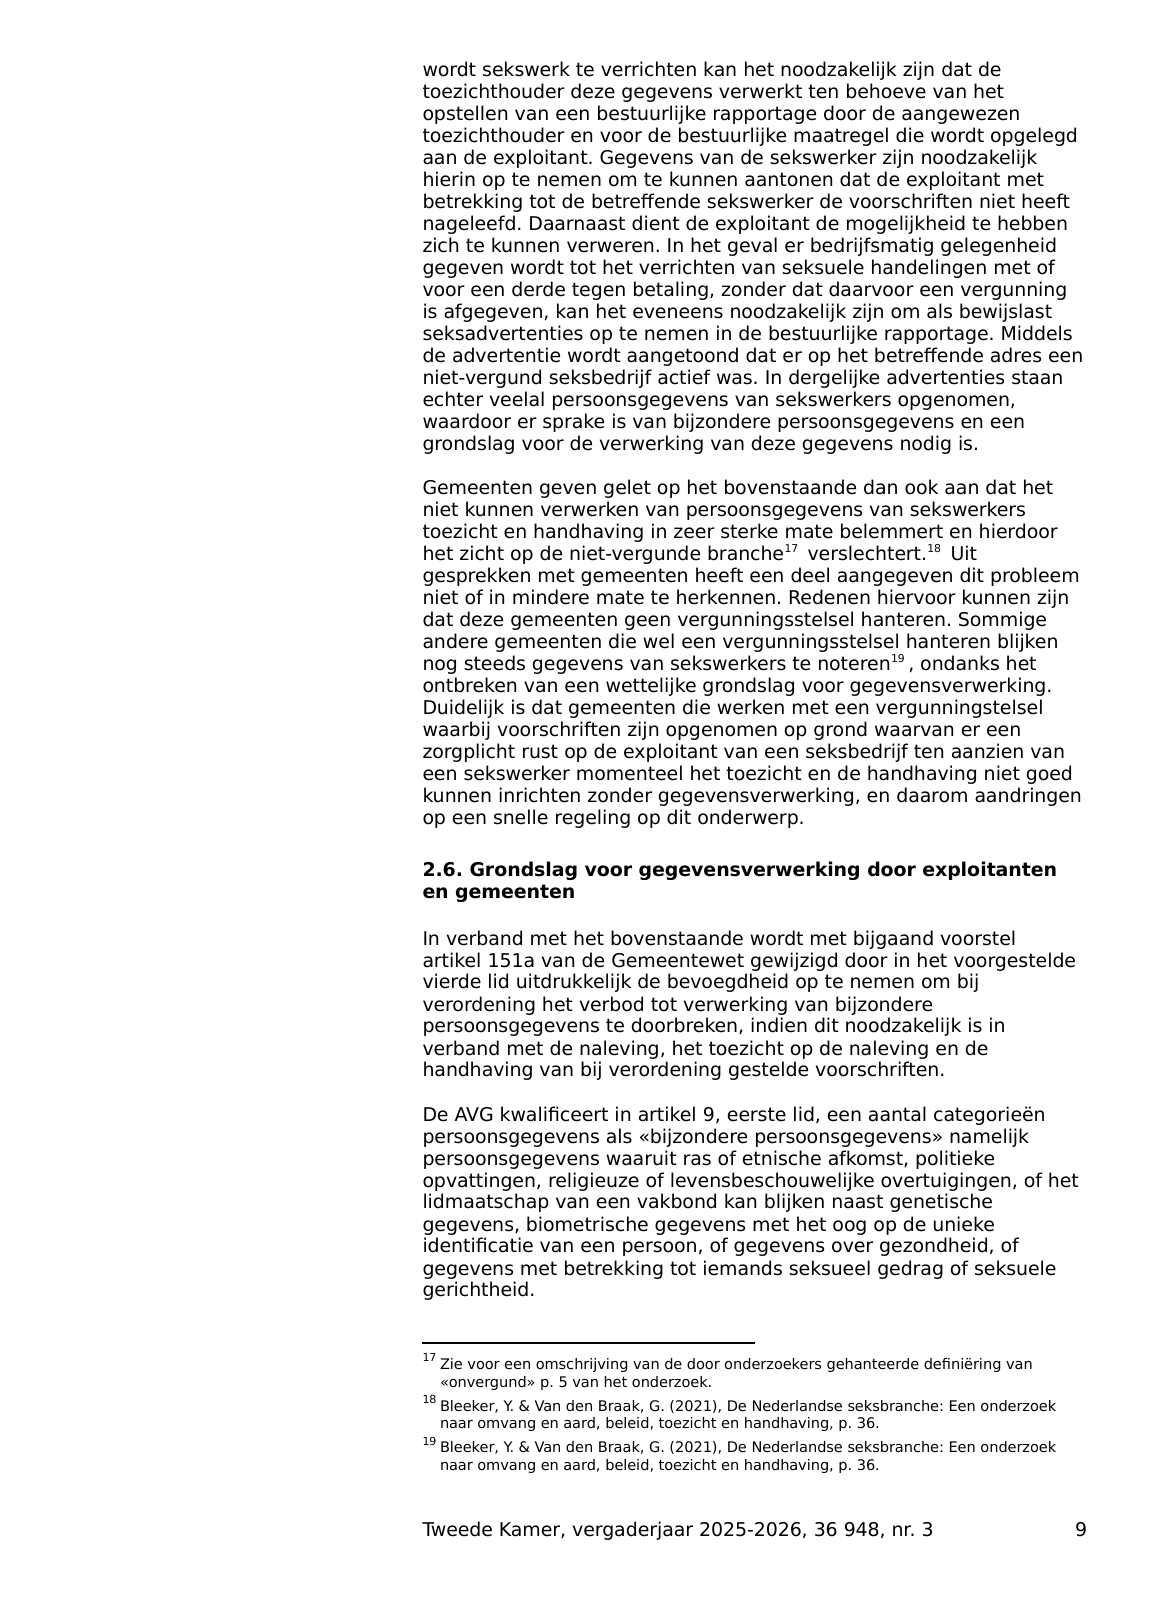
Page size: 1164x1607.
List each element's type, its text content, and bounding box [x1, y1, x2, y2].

text De AVG kwalificeert in artikel 9, eerste lid, een aantal categorieën persoonsgegevens als «bijzondere persoonsgegevens» namelijk persoonsgegevens waaruit ras of etnische afkomst, politieke opvattingen, religieuze of levensbeschouwelijke overtuigingen, of het lidmaatschap van een vakbond kan blijken naast genetische gegevens, biometrische gegevens met het oog op de unieke identificatie van een persoon, of gegevens over gezondheid, of gegevens met betrekking tot iemands seksueel gedrag of seksuele gerichtheid. [422, 1103, 1087, 1301]
text Bleeker, Y. & Van den Braak, G. (2021), De Nederlandse seksbranche: Een onderzoek naar omvang en aard, beleid, toezicht en handhaving, p. 36. [422, 1435, 1087, 1474]
subtitle 2.6. Grondslag voor gegevensverwerking door exploitanten en gemeenten [422, 858, 1087, 902]
text wordt sekswerk te verrichten kan het noodzakelijk zijn dat de toezichthouder deze gegevens verwerkt ten behoeve van het opstellen van een bestuurlijke rapportage door de aangewezen toezichthouder en voor de bestuurlijke maatregel die wordt opgelegd aan de exploitant. Gegevens van de sekswerker zijn noodzakelijk hierin op te nemen om te kunnen aantonen dat de exploitant met betrekking tot de betreffende sekswerker de voorschriften niet heeft nageleefd. Daarnaast dient de exploitant de mogelijkheid te hebben zich te kunnen verweren. In het geval er bedrijfsmatig gelegenheid gegeven wordt tot het verrichten van seksuele handelingen met of voor een derde tegen betaling, zonder dat daarvoor een vergunning is afgegeven, kan het eveneens noodzakelijk zijn om als bewijslast seksadvertenties op te nemen in de bestuurlijke rapportage. Middels de advertentie wordt aangetoond dat er op het betreffende adres een niet-vergund seksbedrijf actief was. In dergelijke advertenties staan echter veelal persoonsgegevens van sekswerkers opgenomen, waardoor er sprake is van bijzondere persoonsgegevens en een grondslag voor de verwerking van deze gegevens nodig is. [422, 59, 1087, 455]
text Gemeenten geven gelet op het bovenstaande dan ook aan dat het niet kunnen verwerken van persoonsgegevens van sekswerkers toezicht en handhaving in zeer sterke mate belemmert en hierdoor het zicht op de niet-vergunde branche verslechtert. Uit gesprekken met gemeenten heeft een deel aangegeven dit probleem niet of in mindere mate te herkennen. Redenen hiervoor kunnen zijn dat deze gemeenten geen vergunningsstelsel hanteren. Sommige andere gemeenten die wel een vergunningsstelsel hanteren blijken nog steeds gegevens van sekswerkers te noteren, ondanks het ontbreken van een wettelijke grondslag voor gegevensverwerking. Duidelijk is dat gemeenten die werken met een vergunningstelsel waarbij voorschriften zijn opgenomen op grond waarvan er een zorgplicht rust op de exploitant van een seksbedrijf ten aanzien van een sekswerker momenteel het toezicht en de handhaving niet goed kunnen inrichten zonder gegevensverwerking, en daarom aandringen op een snelle regeling op dit onderwerp. [422, 477, 1087, 828]
text Zie voor een omschrijving van de door onderzoekers gehanteerde definiëring van «onvergund» p. 5 van het onderzoek. [422, 1352, 1087, 1391]
text In verband met het bovenstaande wordt met bijgaand voorstel artikel 151a van de Gemeentewet gewijzigd door in het voorgestelde vierde lid uitdrukkelijk de bevoegdheid op te nemen om bij verordening het verbod tot verwerking van bijzondere persoonsgegevens te doorbreken, indien dit noodzakelijk is in verband met de naleving, het toezicht op de naleving en de handhaving van bij verordening gestelde voorschriften. [422, 927, 1087, 1081]
text Bleeker, Y. & Van den Braak, G. (2021), De Nederlandse seksbranche: Een onderzoek naar omvang en aard, beleid, toezicht en handhaving, p. 36. [422, 1393, 1087, 1432]
